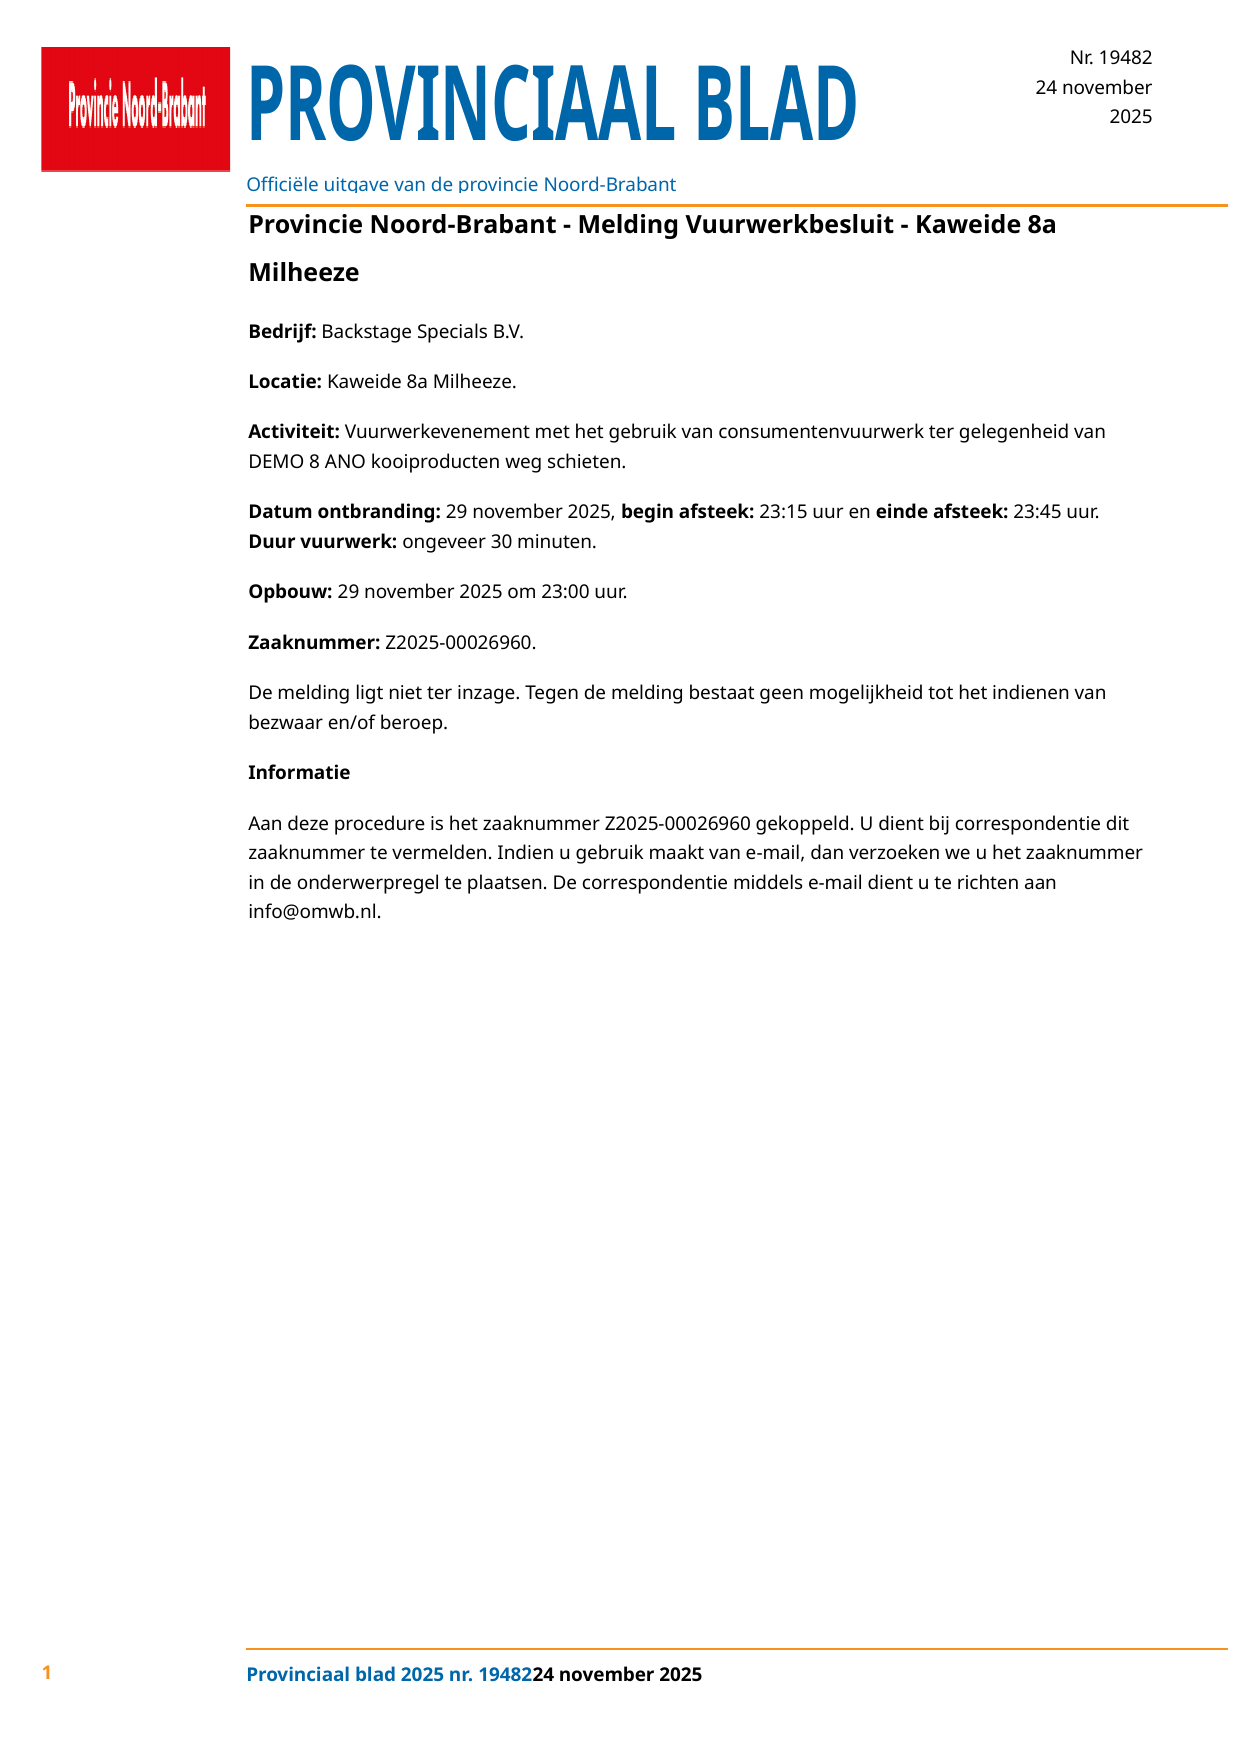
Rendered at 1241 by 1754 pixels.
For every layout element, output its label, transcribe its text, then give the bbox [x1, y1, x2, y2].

text Informatie [248, 759, 1152, 785]
text De melding ligt niet ter inzage. Tegen de melding bestaat geen mogelijkheid tot het indienen van bezwaar en/of beroep. [248, 679, 1152, 735]
picture [41, 47, 231, 172]
text Zaaknummer: Z2025-00026960. [248, 629, 1152, 655]
text Bedrijf: Backstage Specials B.V. [248, 318, 1152, 344]
text Locatie: Kaweide 8a Milheeze. [248, 368, 1152, 394]
text Provincie Noord-Brabant - Melding Vuurwerkbesluit - Kaweide 8a Milheeze [248, 207, 1152, 288]
text Aan deze procedure is het zaaknummer Z2025-00026960 gekoppeld. U dient bij correspondentie dit zaaknummer te vermelden. Indien u gebruik maakt van e-mail, dan verzoeken we u het zaaknummer in de onderwerpregel te plaatsen. De correspondentie middels e-mail dient u te richten aan info@omwb.nl. [248, 810, 1152, 924]
text Datum ontbranding: 29 november 2025, begin afsteek: 23:15 uur en einde afsteek: 23:45 uur. Duur vuurwerk: ongeveer 30 minuten. [248, 499, 1152, 554]
text Opbouw: 29 november 2025 om 23:00 uur. [248, 579, 1152, 604]
text Activiteit: Vuurwerkevenement met het gebruik van consumentenvuurwerk ter gelegenheid van DEMO 8 ANO kooiproducten weg schieten. [248, 419, 1152, 474]
